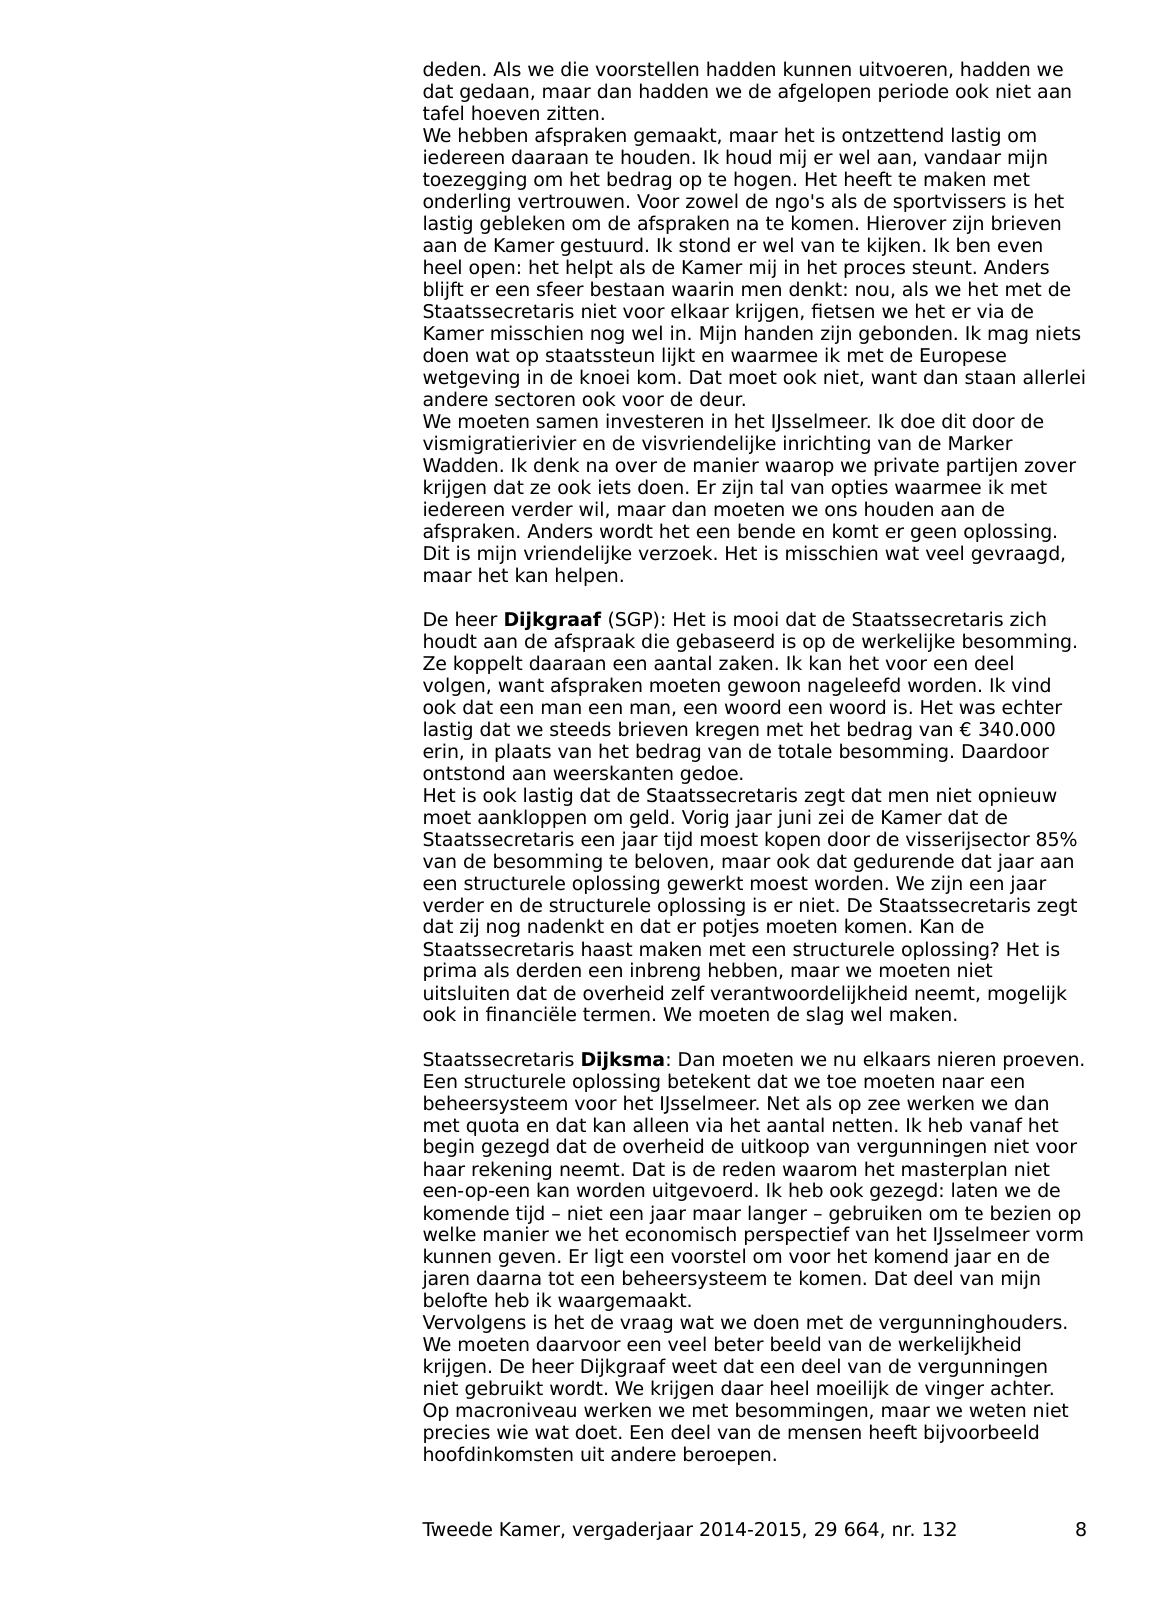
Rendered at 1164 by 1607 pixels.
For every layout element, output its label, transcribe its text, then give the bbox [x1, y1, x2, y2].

text Vervolgens is het de vraag wat we doen met de vergunninghouders. We moeten daarvoor een veel beter beeld van de werkelijkheid krijgen. De heer Dijkgraaf weet dat een deel van de vergunningen niet gebruikt wordt. We krijgen daar heel moeilijk de vinger achter. Op macroniveau werken we met besommingen, maar we weten niet precies wie wat doet. Een deel van de mensen heeft bijvoorbeeld hoofdinkomsten uit andere beroepen. [422, 1312, 1087, 1466]
text We hebben afspraken gemaakt, maar het is ontzettend lastig om iedereen daaraan te houden. Ik houd mij er wel aan, vandaar mijn toezegging om het bedrag op te hogen. Het heeft te maken met onderling vertrouwen. Voor zowel de ngo's als de sportvissers is het lastig gebleken om de afspraken na te komen. Hierover zijn brieven aan de Kamer gestuurd. Ik stond er wel van te kijken. Ik ben even heel open: het helpt als de Kamer mij in het proces steunt. Anders blijft er een sfeer bestaan waarin men denkt: nou, als we het met de Staatssecretaris niet voor elkaar krijgen, fietsen we het er via de Kamer misschien nog wel in. Mijn handen zijn gebonden. Ik mag niets doen wat op staatssteun lijkt en waarmee ik met de Europese wetgeving in de knoei kom. Dat moet ook niet, want dan staan allerlei andere sectoren ook voor de deur. [422, 125, 1087, 411]
text De heer Dijkgraaf (SGP): Het is mooi dat de Staatssecretaris zich houdt aan de afspraak die gebaseerd is op de werkelijke besomming. Ze koppelt daaraan een aantal zaken. Ik kan het voor een deel volgen, want afspraken moeten gewoon nageleefd worden. Ik vind ook dat een man een man, een woord een woord is. Het was echter lastig dat we steeds brieven kregen met het bedrag van € 340.000 erin, in plaats van het bedrag van de totale besomming. Daardoor ontstond aan weerskanten gedoe. [422, 609, 1087, 784]
text deden. Als we die voorstellen hadden kunnen uitvoeren, hadden we dat gedaan, maar dan hadden we de afgelopen periode ook niet aan tafel hoeven zitten. [422, 59, 1087, 125]
text Het is ook lastig dat de Staatssecretaris zegt dat men niet opnieuw moet aankloppen om geld. Vorig jaar juni zei de Kamer dat de Staatssecretaris een jaar tijd moest kopen door de visserijsector 85% van de besomming te beloven, maar ook dat gedurende dat jaar aan een structurele oplossing gewerkt moest worden. We zijn een jaar verder en de structurele oplossing is er niet. De Staatssecretaris zegt dat zij nog nadenkt en dat er potjes moeten komen. Kan de Staatssecretaris haast maken met een structurele oplossing? Het is prima als derden een inbreng hebben, maar we moeten niet uitsluiten dat de overheid zelf verantwoordelijkheid neemt, mogelijk ook in financiële termen. We moeten de slag wel maken. [422, 784, 1087, 1026]
text Staatssecretaris Dijksma: Dan moeten we nu elkaars nieren proeven. Een structurele oplossing betekent dat we toe moeten naar een beheersysteem voor het IJsselmeer. Net als op zee werken we dan met quota en dat kan alleen via het aantal netten. Ik heb vanaf het begin gezegd dat de overheid de uitkoop van vergunningen niet voor haar rekening neemt. Dat is de reden waarom het masterplan niet een-op-een kan worden uitgevoerd. Ik heb ook gezegd: laten we de komende tijd – niet een jaar maar langer – gebruiken om te bezien op welke manier we het economisch perspectief van het IJsselmeer vorm kunnen geven. Er ligt een voorstel om voor het komend jaar en de jaren daarna tot een beheersysteem te komen. Dat deel van mijn belofte heb ik waargemaakt. [422, 1048, 1087, 1312]
text We moeten samen investeren in het IJsselmeer. Ik doe dit door de vismigratierivier en de visvriendelijke inrichting van de Marker Wadden. Ik denk na over de manier waarop we private partijen zover krijgen dat ze ook iets doen. Er zijn tal van opties waarmee ik met iedereen verder wil, maar dan moeten we ons houden aan de afspraken. Anders wordt het een bende en komt er geen oplossing. Dit is mijn vriendelijke verzoek. Het is misschien wat veel gevraagd, maar het kan helpen. [422, 411, 1087, 587]
